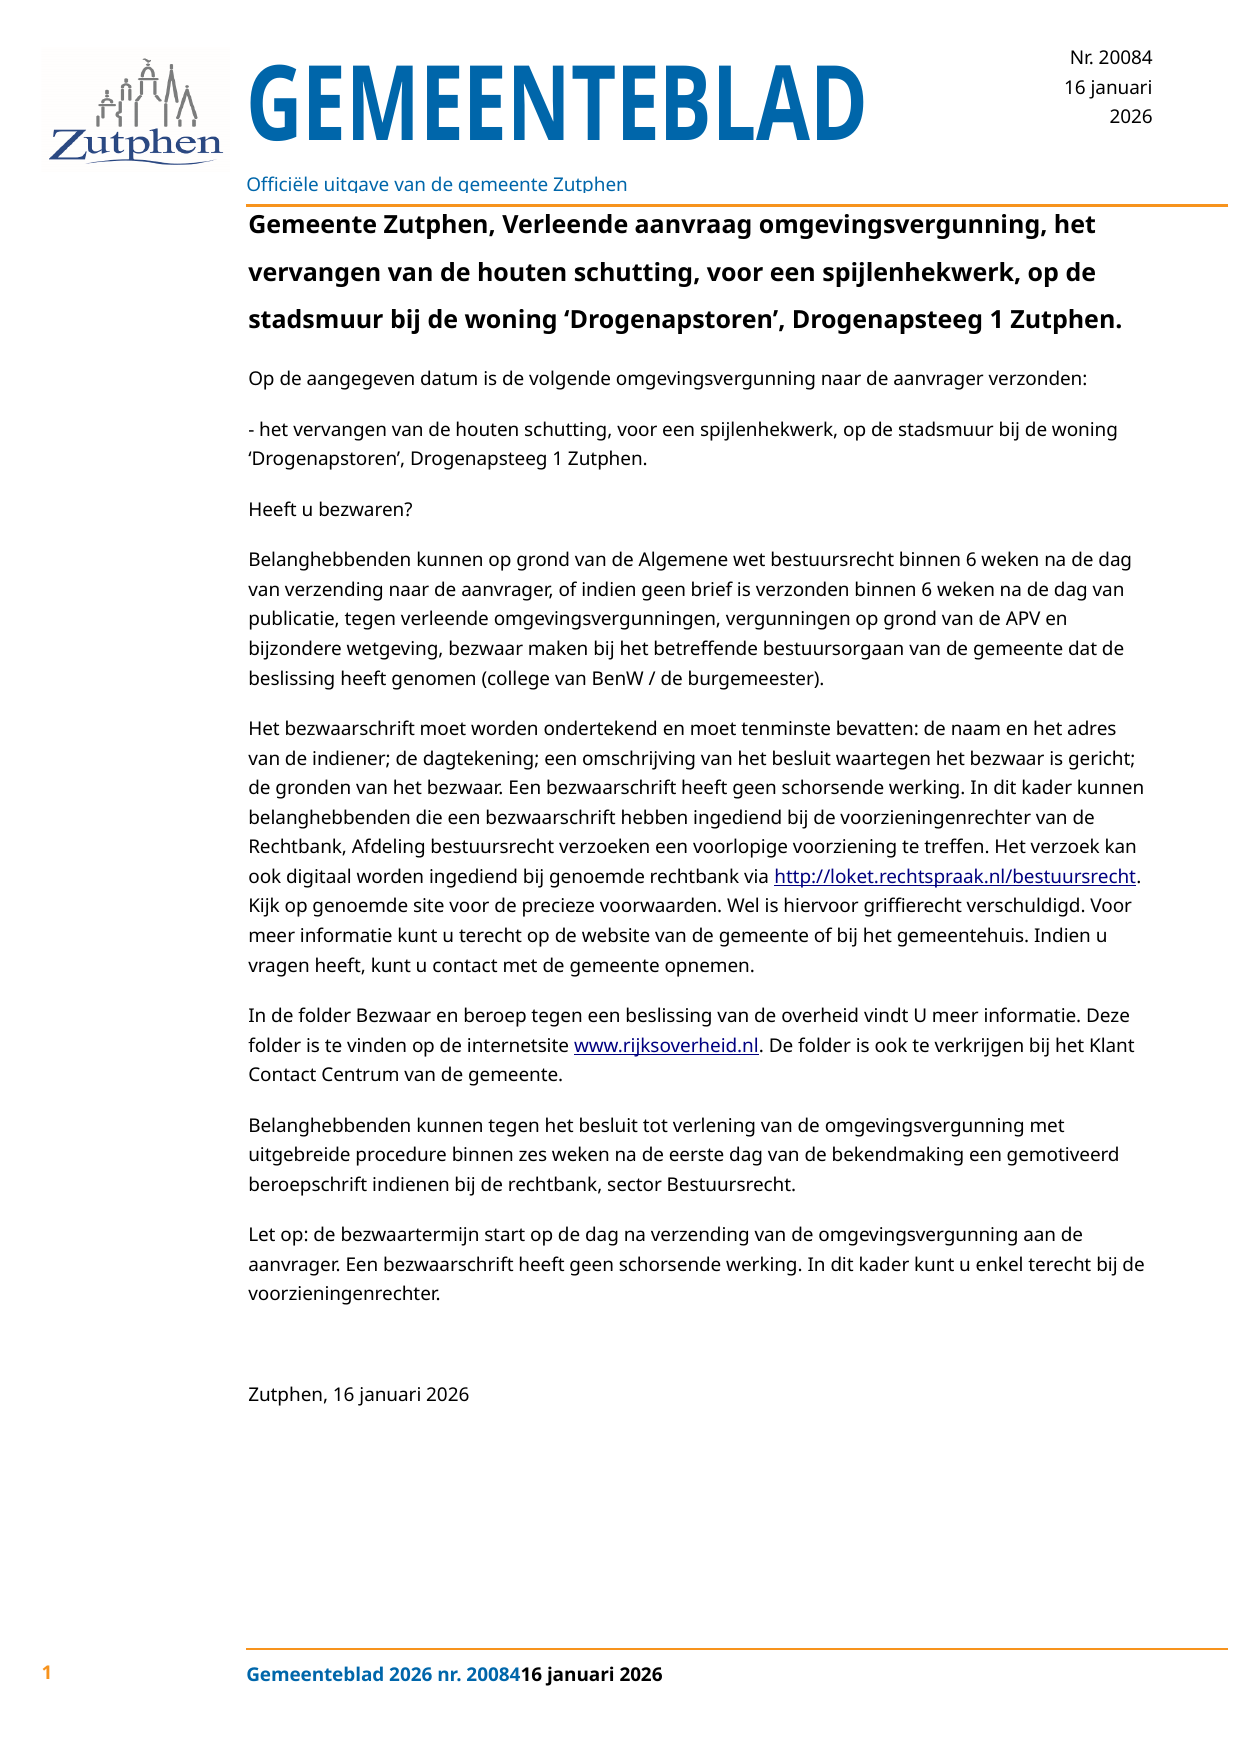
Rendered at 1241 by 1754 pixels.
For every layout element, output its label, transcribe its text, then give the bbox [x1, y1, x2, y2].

picture [41, 47, 231, 172]
text Gemeente Zutphen, Verleende aanvraag omgevingsvergunning, het vervangen van de houten schutting, voor een spijlenhekwerk, op de stadsmuur bij de woning ‘Drogenapstoren’, Drogenapsteeg 1 Zutphen. [248, 207, 1152, 336]
text Het bezwaarschrift moet worden ondertekend en moet tenminste bevatten: de naam en het adres van de indiener; de dagtekening; een omschrijving van het besluit waartegen het bezwaar is gericht; de gronden van het bezwaar. Een bezwaarschrift heeft geen schorsende werking. In dit kader kunnen belanghebbenden die een bezwaarschrift hebben ingediend bij de voorzieningenrechter van de Rechtbank, Afdeling bestuursrecht verzoeken een voorlopige voorziening te treffen. Het verzoek kan ook digitaal worden ingediend bij genoemde rechtbank via http://loket.rechtspraak.nl/bestuursrecht. Kijk op genoemde site voor de precieze voorwaarden. Wel is hiervoor griffierecht verschuldigd. Voor meer informatie kunt u terecht op de website van de gemeente of bij het gemeentehuis. Indien u vragen heeft, kunt u contact met de gemeente opnemen. [248, 715, 1152, 977]
text In de folder Bezwaar en beroep tegen een beslissing van de overheid vindt U meer informatie. Deze folder is te vinden op de internetsite www.rijksoverheid.nl. De folder is ook te verkrijgen bij het Klant Contact Centrum van de gemeente. [248, 1002, 1152, 1087]
text Zutphen, 16 januari 2026 [248, 1381, 1152, 1407]
text Heeft u bezwaren? [248, 496, 1152, 522]
text Belanghebbenden kunnen tegen het besluit tot verlening van de omgevingsvergunning met uitgebreide procedure binnen zes weken na de eerste dag van de bekendmaking een gemotiveerd beroepschrift indienen bij de rechtbank, sector Bestuursrecht. [248, 1112, 1152, 1197]
text Op de aangegeven datum is de volgende omgevingsvergunning naar de aanvrager verzonden: [248, 366, 1152, 391]
text - het vervangen van de houten schutting, voor een spijlenhekwerk, op de stadsmuur bij de woning ‘Drogenapstoren’, Drogenapsteeg 1 Zutphen. [248, 416, 1152, 471]
text Belanghebbenden kunnen op grond van de Algemene wet bestuursrecht binnen 6 weken na de dag van verzending naar de aanvrager, of indien geen brief is verzonden binnen 6 weken na de dag van publicatie, tegen verleende omgevingsvergunningen, vergunningen op grond van de APV en bijzondere wetgeving, bezwaar maken bij het betreffende bestuursorgaan van de gemeente dat de beslissing heeft genomen (college van BenW / de burgemeester). [248, 546, 1152, 690]
text Let op: de bezwaartermijn start op de dag na verzending van de omgevingsvergunning aan de aanvrager. Een bezwaarschrift heeft geen schorsende werking. In dit kader kunt u enkel terecht bij de voorzieningenrechter. [248, 1221, 1152, 1306]
